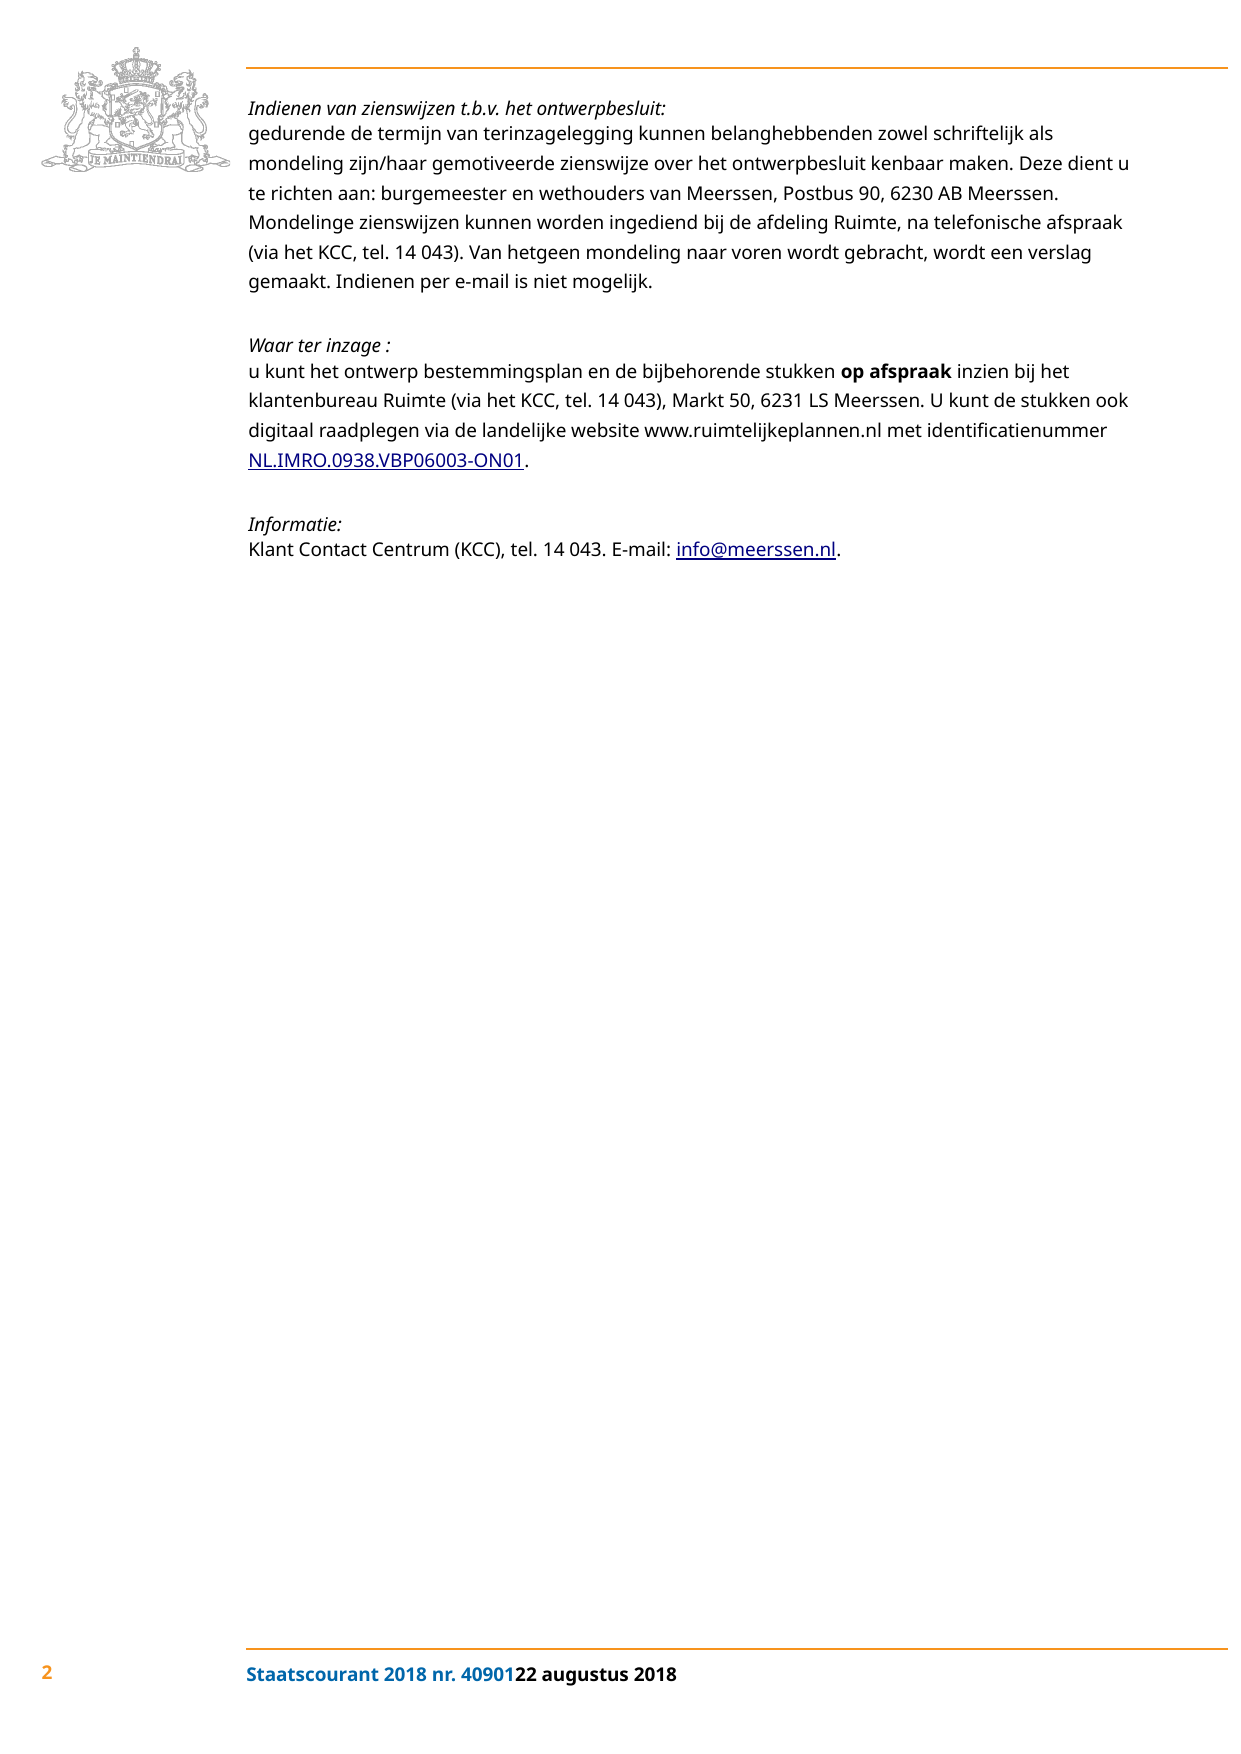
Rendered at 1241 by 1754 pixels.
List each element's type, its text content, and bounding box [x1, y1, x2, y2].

text Klant Contact Centrum (KCC), tel. 14 043. E-mail: info@meerssen.nl. [248, 537, 1152, 562]
text gedurende de termijn van terinzagelegging kunnen belanghebbenden zowel schriftelijk als mondeling zijn/haar gemotiveerde zienswijze over het ontwerpbesluit kenbaar maken. Deze dient u te richten aan: burgemeester en wethouders van Meerssen, Postbus 90, 6230 AB Meerssen. Mondelinge zienswijzen kunnen worden ingediend bij de afdeling Ruimte, na telefonische afspraak (via het KCC, tel. 14 043). Van hetgeen mondeling naar voren wordt gebracht, wordt een verslag gemaakt. Indienen per e-mail is niet mogelijk. [248, 121, 1152, 294]
picture [41, 47, 231, 172]
text Indienen van zienswijzen t.b.v. het ontwerpbesluit: [248, 95, 1152, 121]
text u kunt het ontwerp bestemmingsplan en de bijbehorende stukken op afspraak inzien bij het klantenbureau Ruimte (via het KCC, tel. 14 043), Markt 50, 6231 LS Meerssen. U kunt de stukken ook digitaal raadplegen via de landelijke website www.ruimtelijkeplannen.nl met identificatienummer NL.IMRO.0938.VBP06003-ON01. [248, 358, 1152, 473]
text Waar ter inzage : [248, 332, 1152, 358]
text Informatie: [248, 511, 1152, 537]
